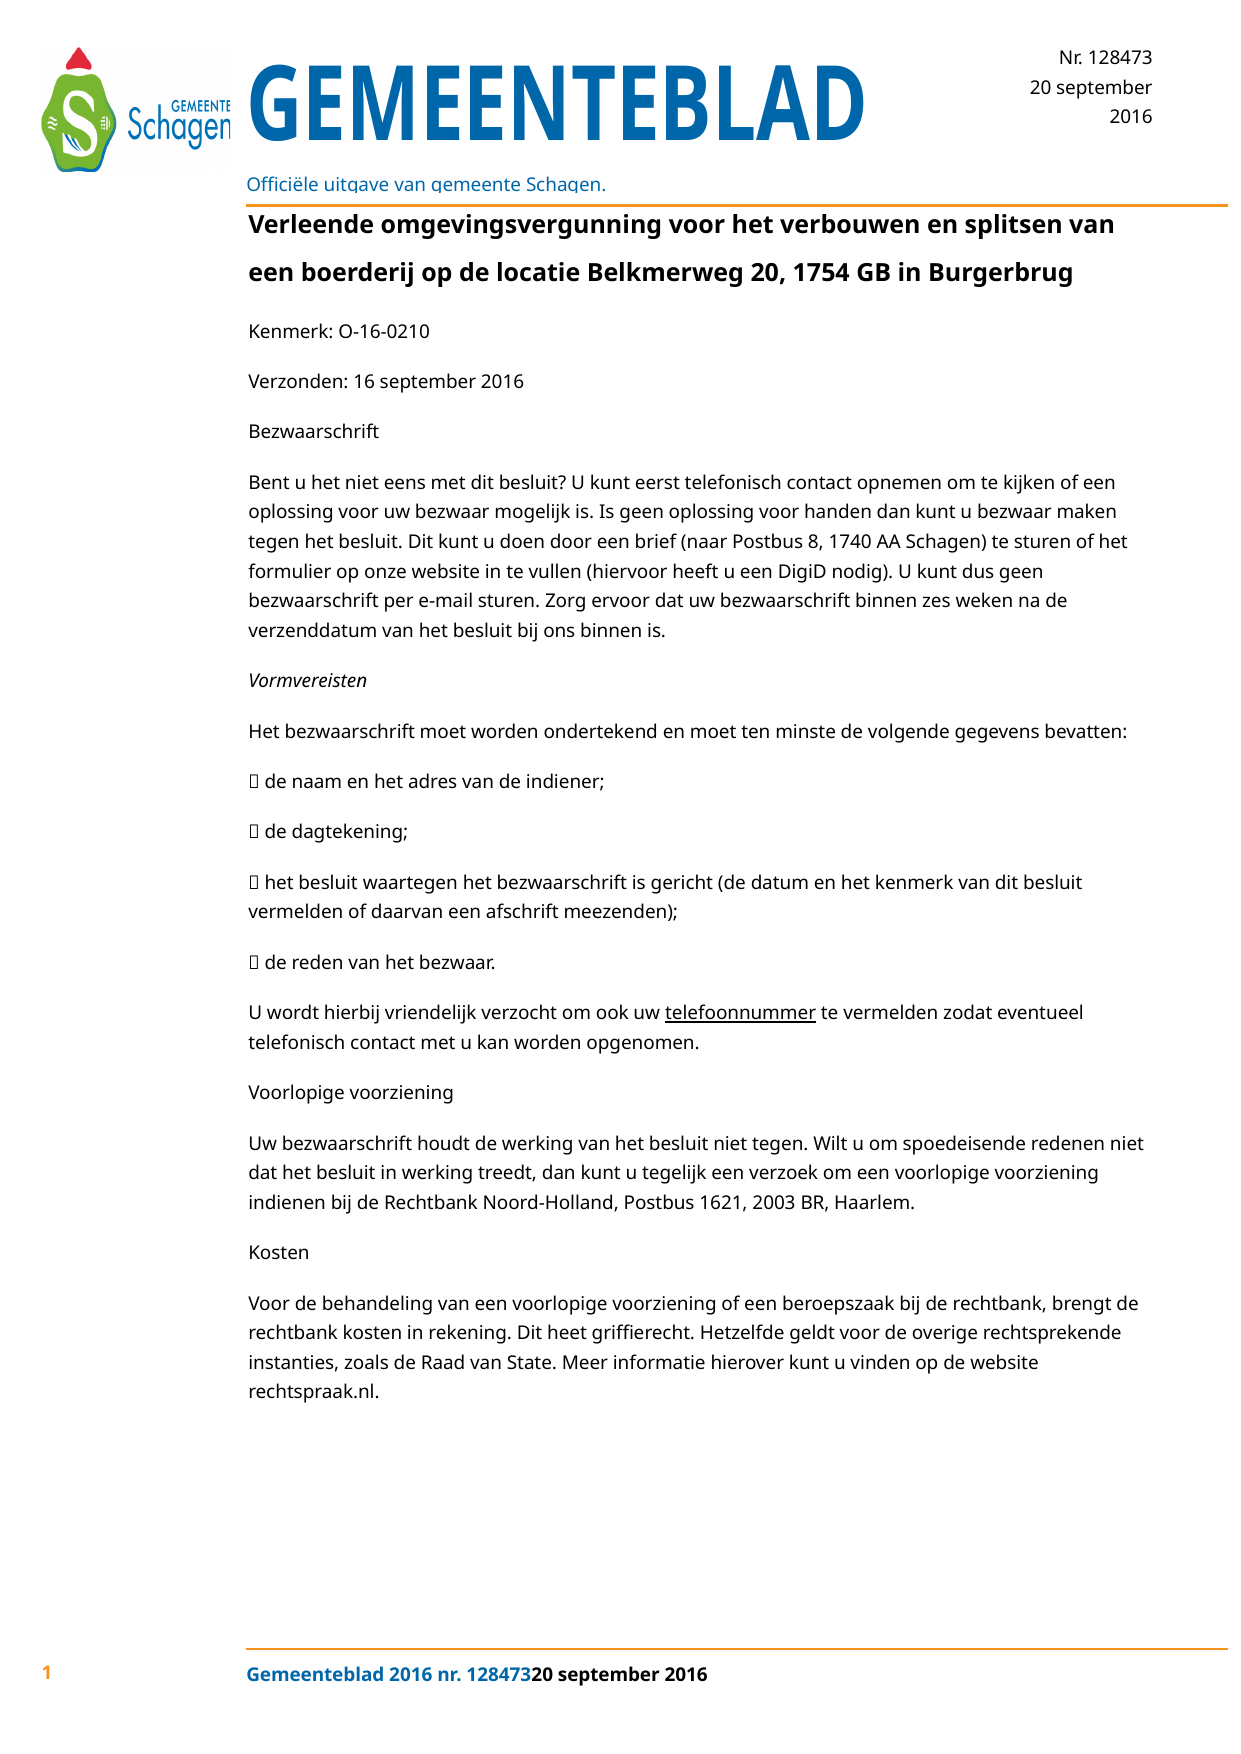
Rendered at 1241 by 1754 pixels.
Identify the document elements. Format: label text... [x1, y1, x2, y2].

text Verleende omgevingsvergunning voor het verbouwen en splitsen van een boerderij op de locatie Belkmerweg 20, 1754 GB in Burgerbrug [248, 207, 1152, 288]
text Voorlopige voorziening [248, 1079, 1152, 1105]
text  het besluit waartegen het bezwaarschrift is gericht (de datum en het kenmerk van dit besluit vermelden of daarvan een afschrift meezenden); [248, 869, 1152, 924]
text Verzonden: 16 september 2016 [248, 368, 1152, 394]
text Kosten [248, 1239, 1152, 1265]
text U wordt hierbij vriendelijk verzocht om ook uw telefoonnummer te vermelden zodat eventueel telefonisch contact met u kan worden opgenomen. [248, 999, 1152, 1055]
text Vormvereisten [248, 667, 1152, 693]
text  de dagtekening; [248, 819, 1152, 844]
text Bent u het niet eens met dit besluit? U kunt eerst telefonisch contact opnemen om te kijken of een oplossing voor uw bezwaar mogelijk is. Is geen oplossing voor handen dan kunt u bezwaar maken tegen het besluit. Dit kunt u doen door een brief (naar Postbus 8, 1740 AA Schagen) te sturen of het formulier op onze website in te vullen (hiervoor heeft u een DigiD nodig). U kunt dus geen bezwaarschrift per e-mail sturen. Zorg ervoor dat uw bezwaarschrift binnen zes weken na de verzenddatum van het besluit bij ons binnen is. [248, 469, 1152, 643]
text Het bezwaarschrift moet worden ondertekend en moet ten minste de volgende gegevens bevatten: [248, 718, 1152, 744]
text Bezwaarschrift [248, 419, 1152, 444]
text  de reden van het bezwaar. [248, 949, 1152, 975]
text Voor de behandeling van een voorlopige voorziening of een beroepszaak bij de rechtbank, brengt de rechtbank kosten in rekening. Dit heet griffierecht. Hetzelfde geldt voor de overige rechtsprekende instanties, zoals de Raad van State. Meer informatie hierover kunt u vinden op de website rechtspraak.nl. [248, 1290, 1152, 1404]
picture [41, 47, 231, 172]
text Kenmerk: O-16-0210 [248, 318, 1152, 344]
text Uw bezwaarschrift houdt de werking van het besluit niet tegen. Wilt u om spoedeisende redenen niet dat het besluit in werking treedt, dan kunt u tegelijk een verzoek om een voorlopige voorziening indienen bij de Rechtbank Noord-Holland, Postbus 1621, 2003 BR, Haarlem. [248, 1130, 1152, 1215]
text  de naam en het adres van de indiener; [248, 768, 1152, 794]
